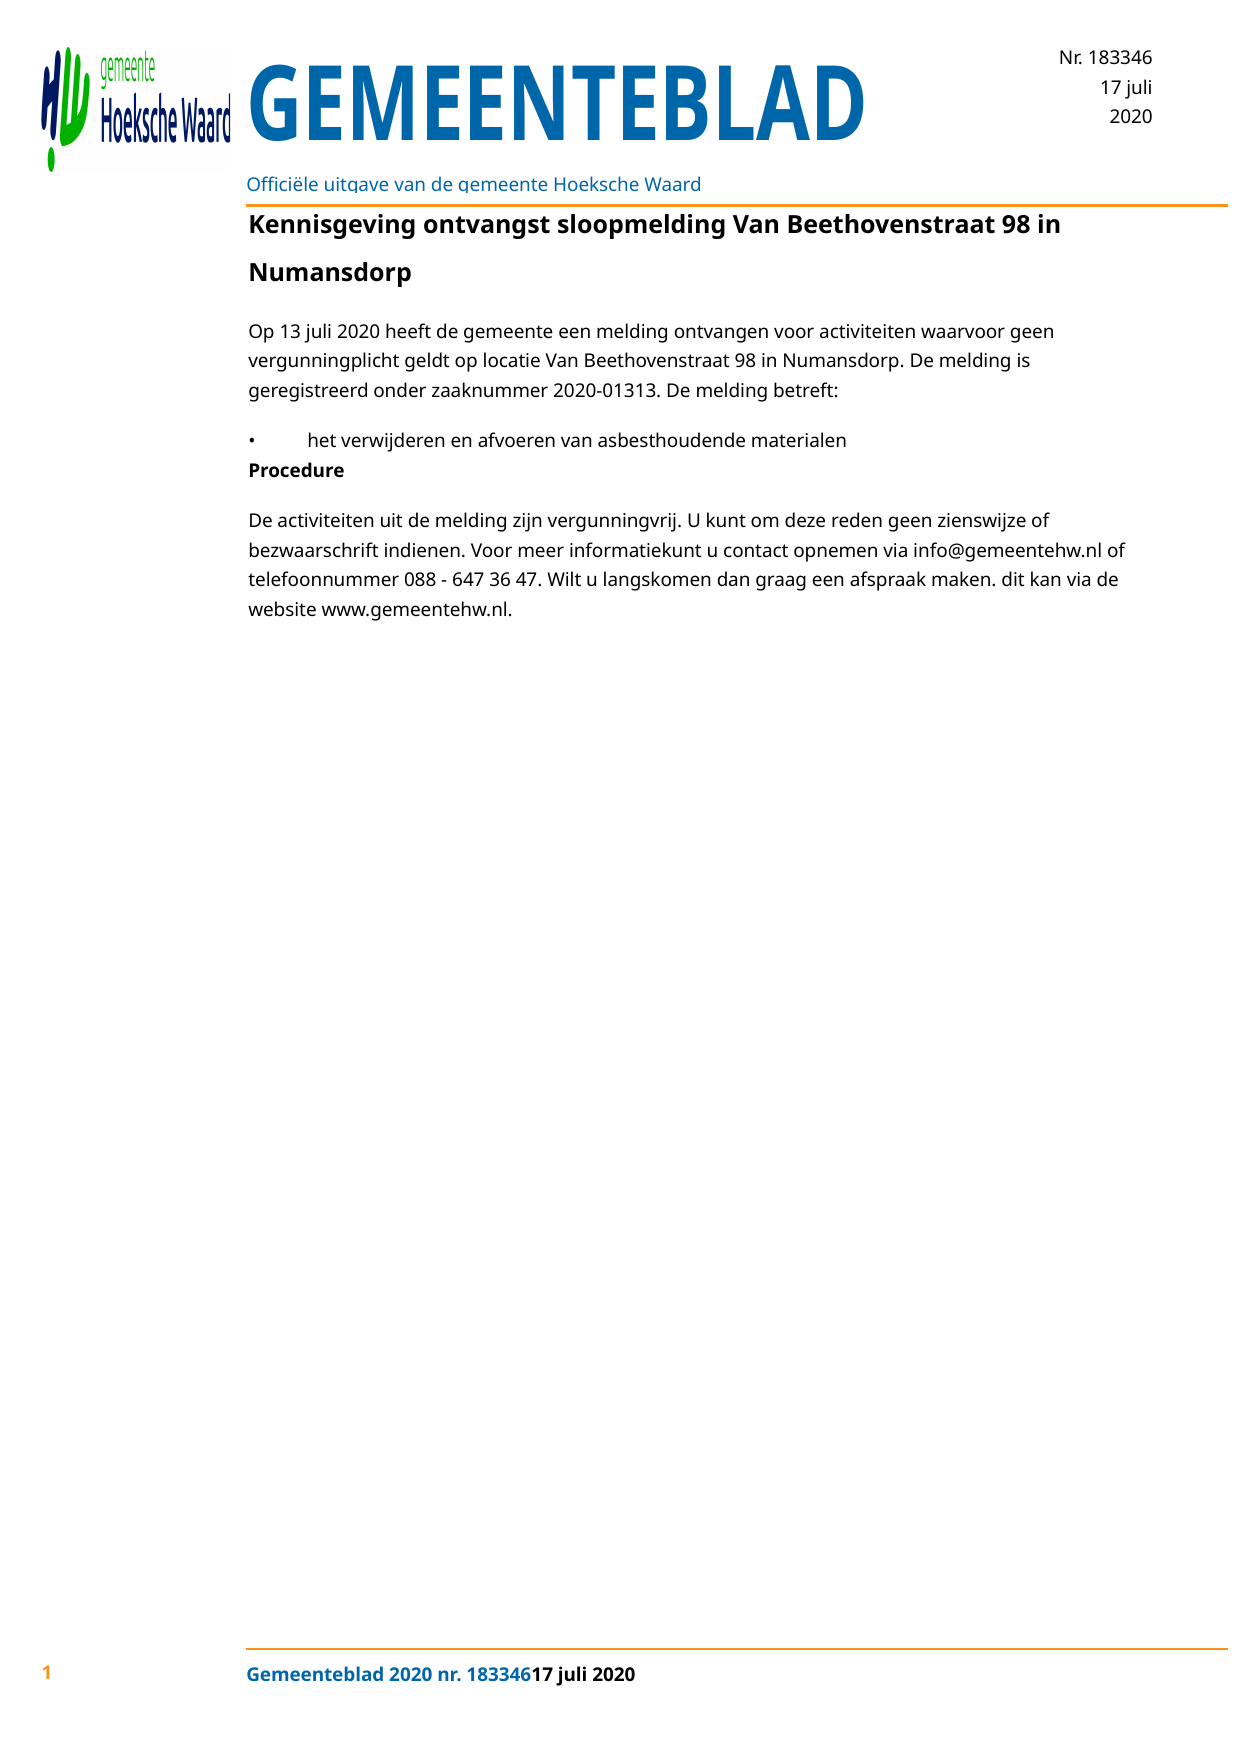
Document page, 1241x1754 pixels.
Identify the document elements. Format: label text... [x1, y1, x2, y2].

text Op 13 juli 2020 heeft de gemeente een melding ontvangen voor activiteiten waarvoor geen vergunningplicht geldt op locatie Van Beethovenstraat 98 in Numansdorp. De melding is geregistreerd onder zaaknummer 2020-01313. De melding betreft: [248, 318, 1152, 403]
list het verwijderen en afvoeren van asbesthoudende materialen [248, 427, 1152, 453]
text Kennisgeving ontvangst sloopmelding Van Beethovenstraat 98 in Numansdorp [248, 207, 1152, 288]
text De activiteiten uit de melding zijn vergunningvrij. U kunt om deze reden geen zienswijze of bezwaarschrift indienen. Voor meer informatiekunt u contact opnemen via info@gemeentehw.nl of telefoonnummer 088 - 647 36 47. Wilt u langskomen dan graag een afspraak maken. dit kan via de website www.gemeentehw.nl. [248, 507, 1152, 622]
text Procedure [248, 457, 1152, 483]
picture [41, 47, 231, 172]
